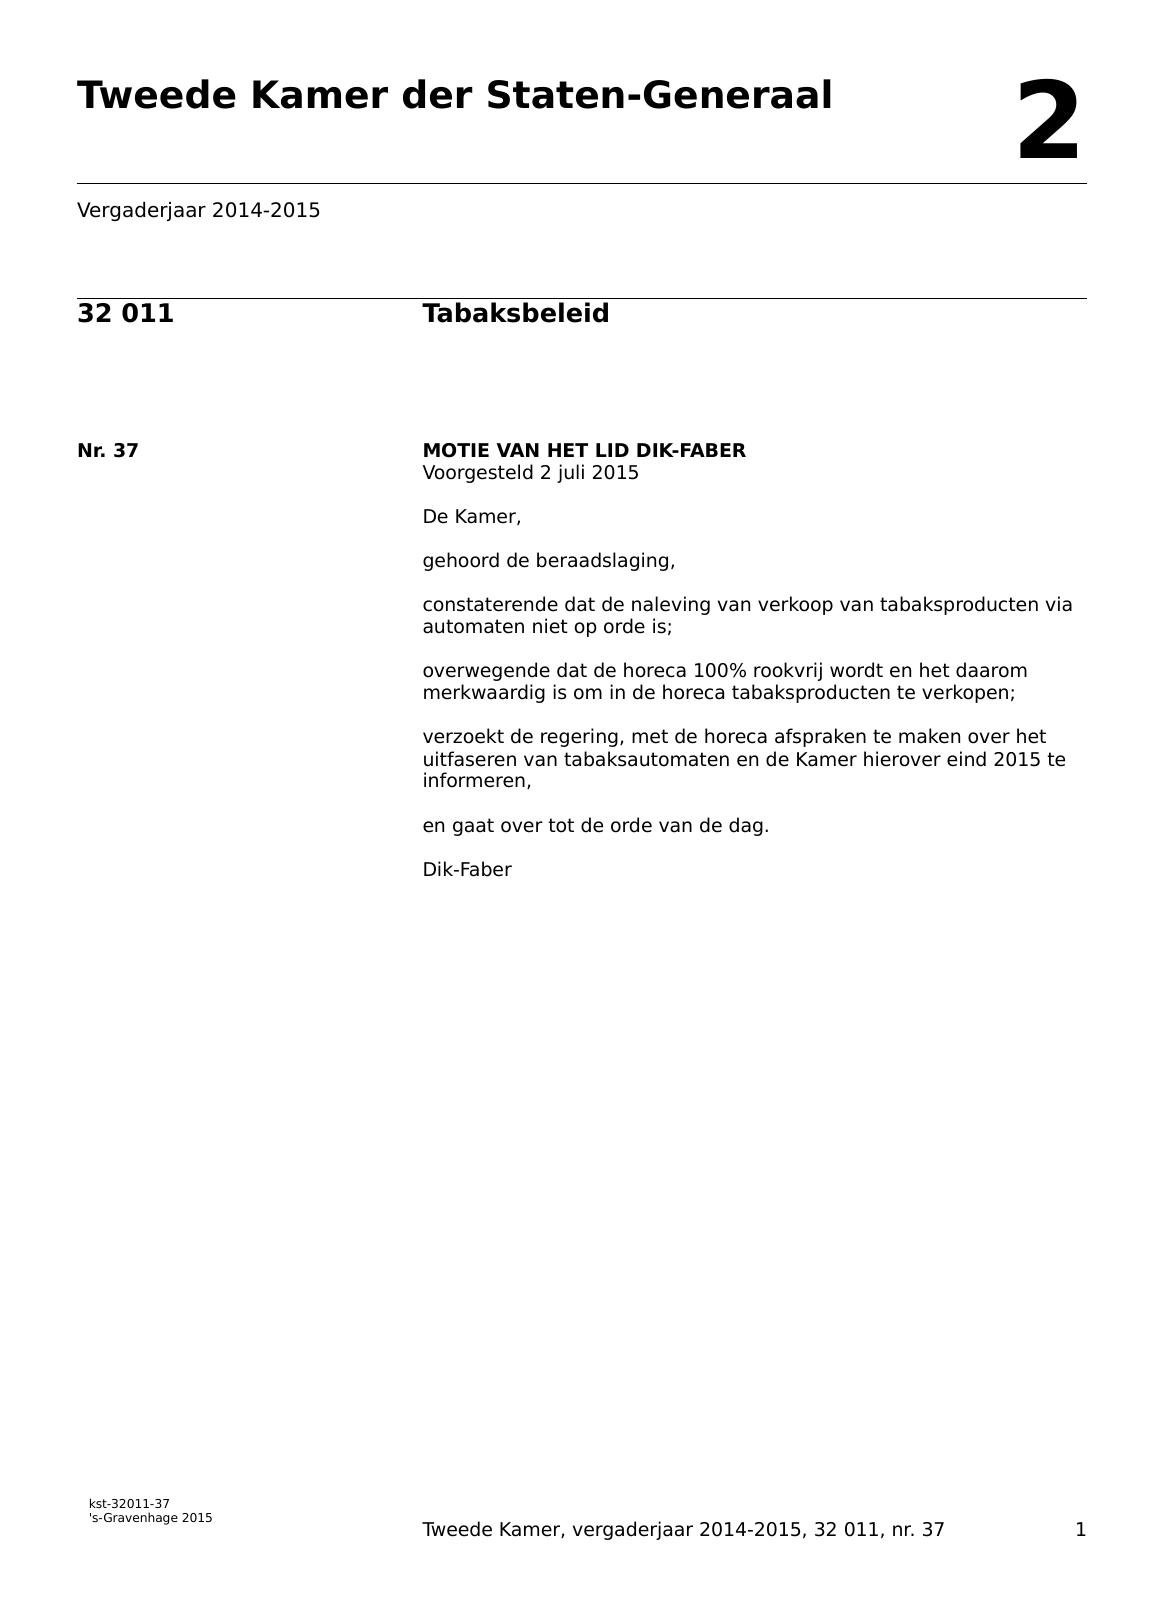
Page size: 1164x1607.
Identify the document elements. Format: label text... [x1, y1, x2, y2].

text Voorgesteld 2 juli 2015 [422, 462, 1087, 484]
text verzoekt de regering, met de horeca afspraken te maken over het uitfaseren van tabaksautomaten en de Kamer hierover eind 2015 te informeren, [422, 726, 1087, 792]
text kst-32011-37 [88, 1497, 323, 1511]
subtitle 32 011 Tabaksbeleid [77, 299, 1087, 329]
table_header Tweede Kamer der Staten-Generaal [77, 59, 886, 183]
text constaterende dat de naleving van verkoop van tabaksproducten via automaten niet op orde is; [422, 594, 1087, 638]
text gehoord de beraadslaging, [422, 550, 1087, 572]
text De Kamer, [422, 506, 1087, 528]
text 's-Gravenhage 2015 [88, 1511, 323, 1525]
table_header 2 [886, 59, 1087, 183]
subtitle Nr. 37 MOTIE VAN HET LID DIK-FABER [77, 440, 1087, 462]
text overwegende dat de horeca 100% rookvrij wordt en het daarom merkwaardig is om in de horeca tabaksproducten te verkopen; [422, 660, 1087, 704]
text en gaat over tot de orde van de dag. [422, 814, 1087, 837]
text Dik-Faber [422, 859, 1087, 881]
table_cell Vergaderjaar 2014-2015 [77, 184, 1087, 298]
